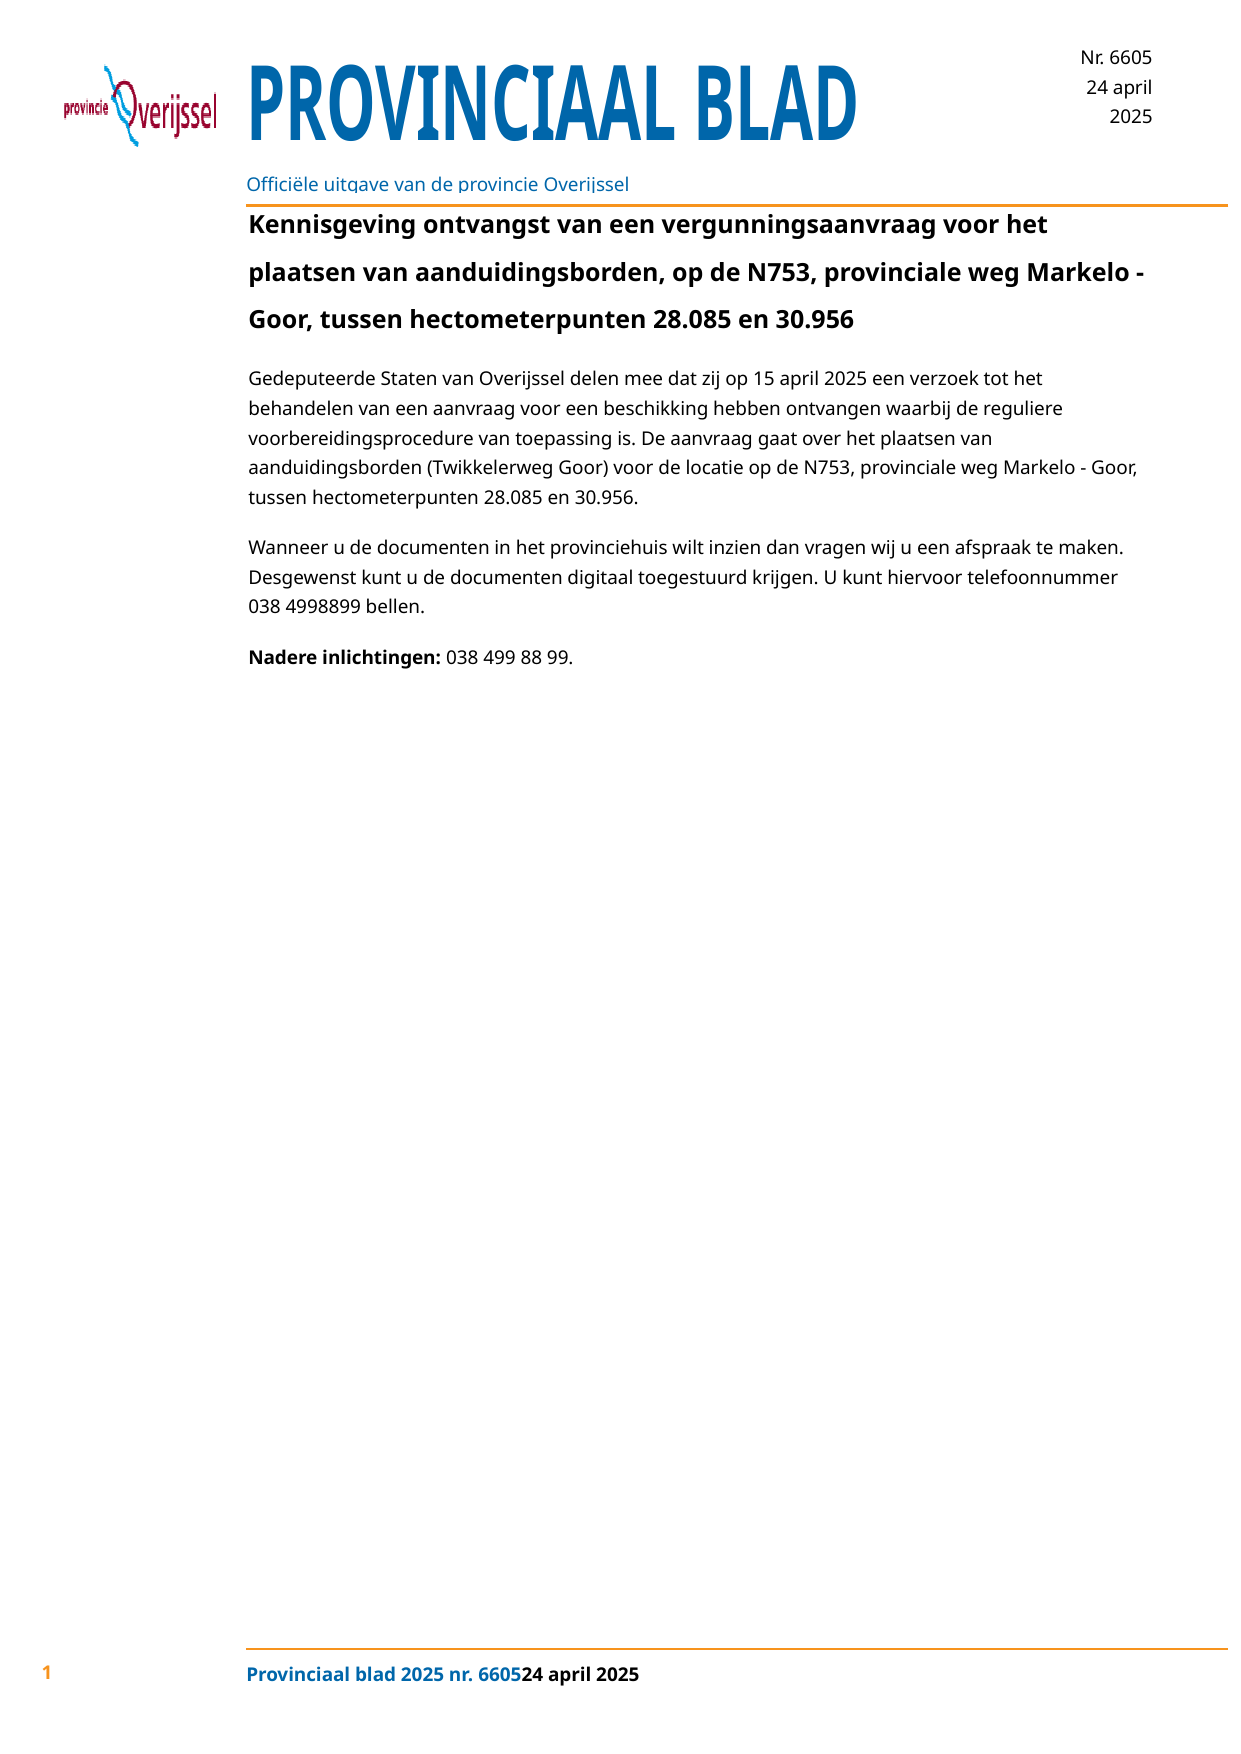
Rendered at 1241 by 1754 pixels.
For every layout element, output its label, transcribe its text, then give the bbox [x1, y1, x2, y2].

text Wanneer u de documenten in het provinciehuis wilt inzien dan vragen wij u een afspraak te maken. Desgewenst kunt u de documenten digitaal toegestuurd krijgen. U kunt hiervoor telefoonnummer 038 4998899 bellen. [248, 534, 1152, 619]
text Kennisgeving ontvangst van een vergunningsaanvraag voor het plaatsen van aanduidingsborden, op de N753, provinciale weg Markelo - Goor, tussen hectometerpunten 28.085 en 30.956 [248, 207, 1152, 336]
picture [41, 47, 231, 172]
text Nadere inlichtingen: 038 499 88 99. [248, 644, 1152, 669]
text Gedeputeerde Staten van Overijssel delen mee dat zij op 15 april 2025 een verzoek tot het behandelen van een aanvraag voor een beschikking hebben ontvangen waarbij de reguliere voorbereidingsprocedure van toepassing is. De aanvraag gaat over het plaatsen van aanduidingsborden (Twikkelerweg Goor) voor de locatie op de N753, provinciale weg Markelo - Goor, tussen hectometerpunten 28.085 en 30.956. [248, 366, 1152, 509]
